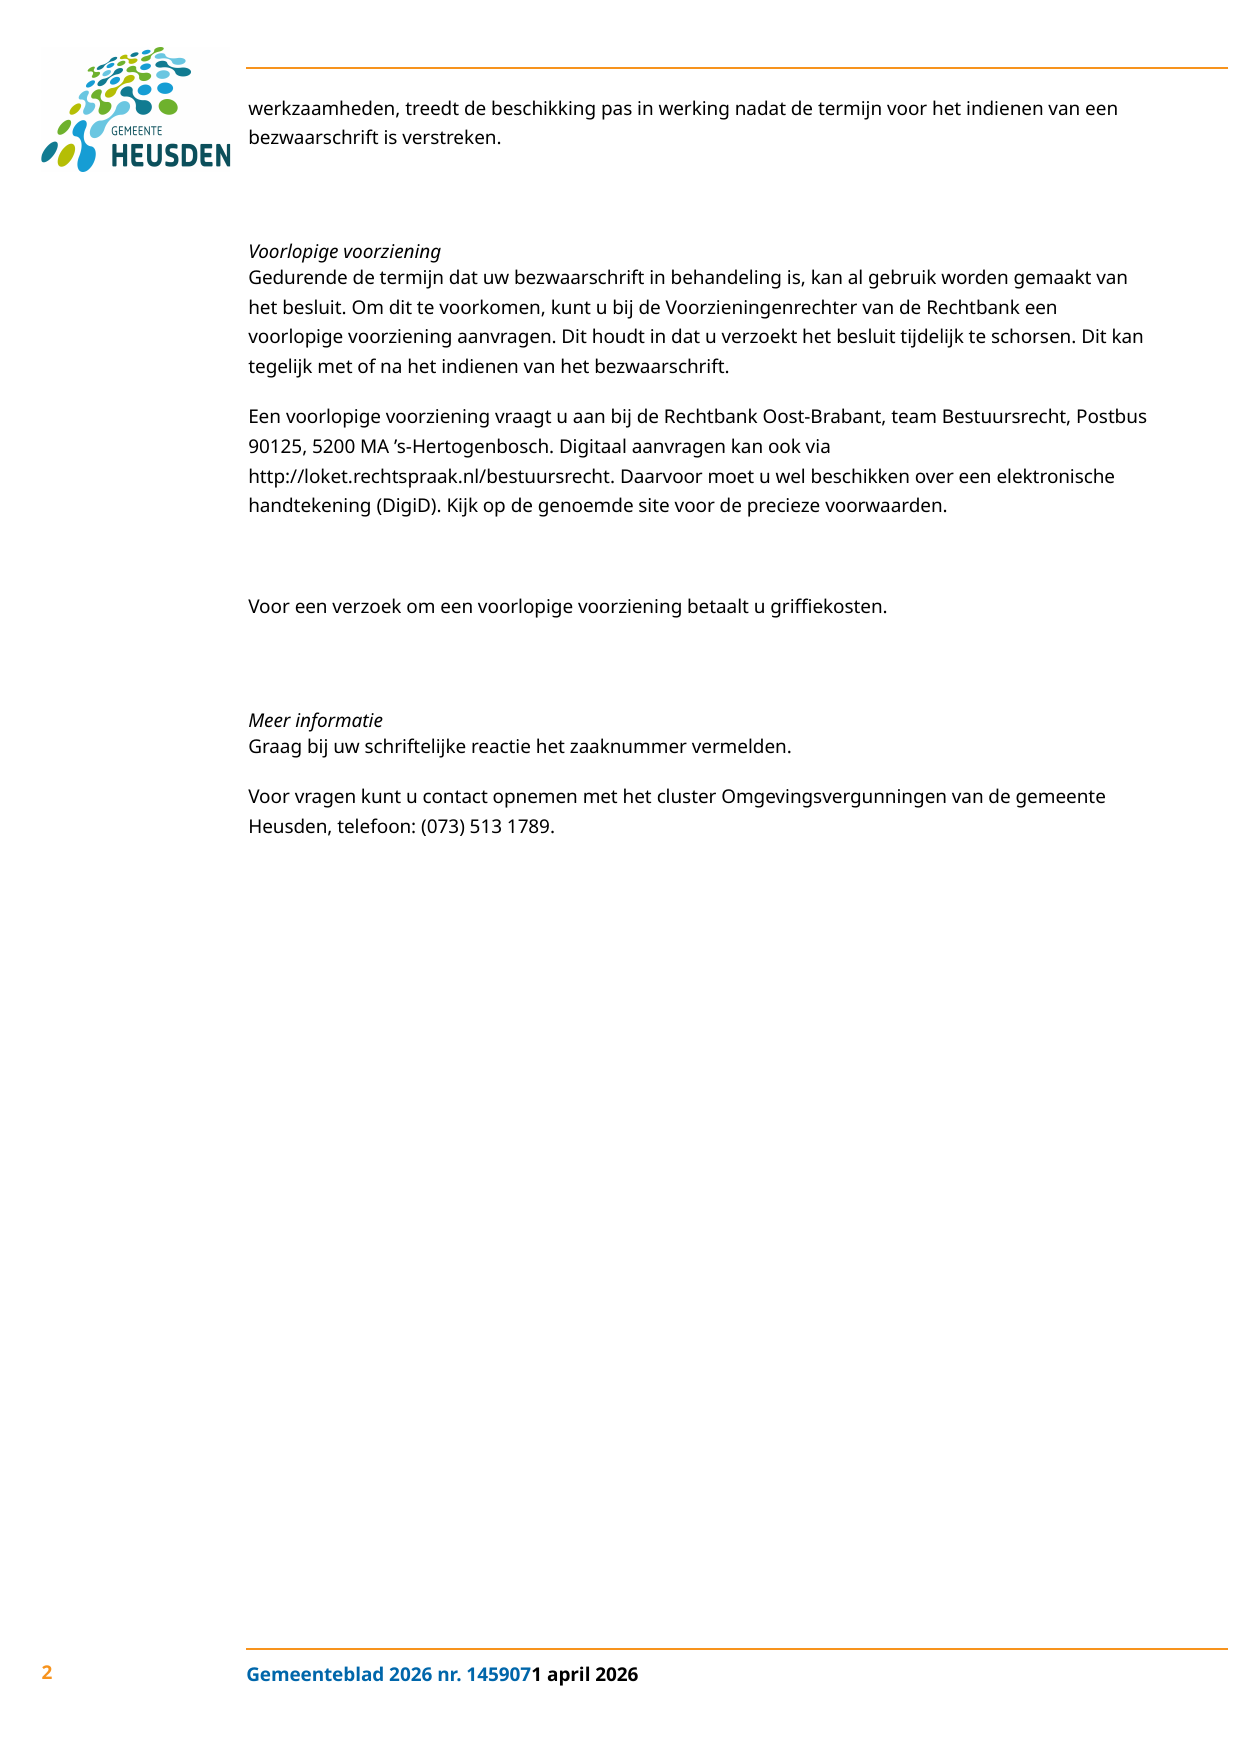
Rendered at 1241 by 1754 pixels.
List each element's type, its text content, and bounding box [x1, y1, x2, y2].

text Voorlopige voorziening [248, 239, 1152, 264]
picture [41, 47, 231, 172]
text Voor een verzoek om een voorlopige voorziening betaalt u griffiekosten. [248, 593, 1152, 619]
text Meer informatie [248, 708, 1152, 733]
text werkzaamheden, treedt de beschikking pas in werking nadat de termijn voor het indienen van een bezwaarschrift is verstreken. [248, 95, 1152, 150]
text Een voorlopige voorziening vraagt u aan bij de Rechtbank Oost-Brabant, team Bestuursrecht, Postbus 90125, 5200 MA ’s-Hertogenbosch. Digitaal aanvragen kan ook via http://loket.rechtspraak.nl/bestuursrecht. Daarvoor moet u wel beschikken over een elektronische handtekening (DigiD). Kijk op de genoemde site voor de precieze voorwaarden. [248, 404, 1152, 518]
text Gedurende de termijn dat uw bezwaarschrift in behandeling is, kan al gebruik worden gemaakt van het besluit. Om dit te voorkomen, kunt u bij de Voorzieningenrechter van de Rechtbank een voorlopige voorziening aanvragen. Dit houdt in dat u verzoekt het besluit tijdelijk te schorsen. Dit kan tegelijk met of na het indienen van het bezwaarschrift. [248, 264, 1152, 379]
text Graag bij uw schriftelijke reactie het zaaknummer vermelden. [248, 733, 1152, 759]
text Voor vragen kunt u contact opnemen met het cluster Omgevingsvergunningen van de gemeente Heusden, telefoon: (073) 513 1789. [248, 784, 1152, 839]
